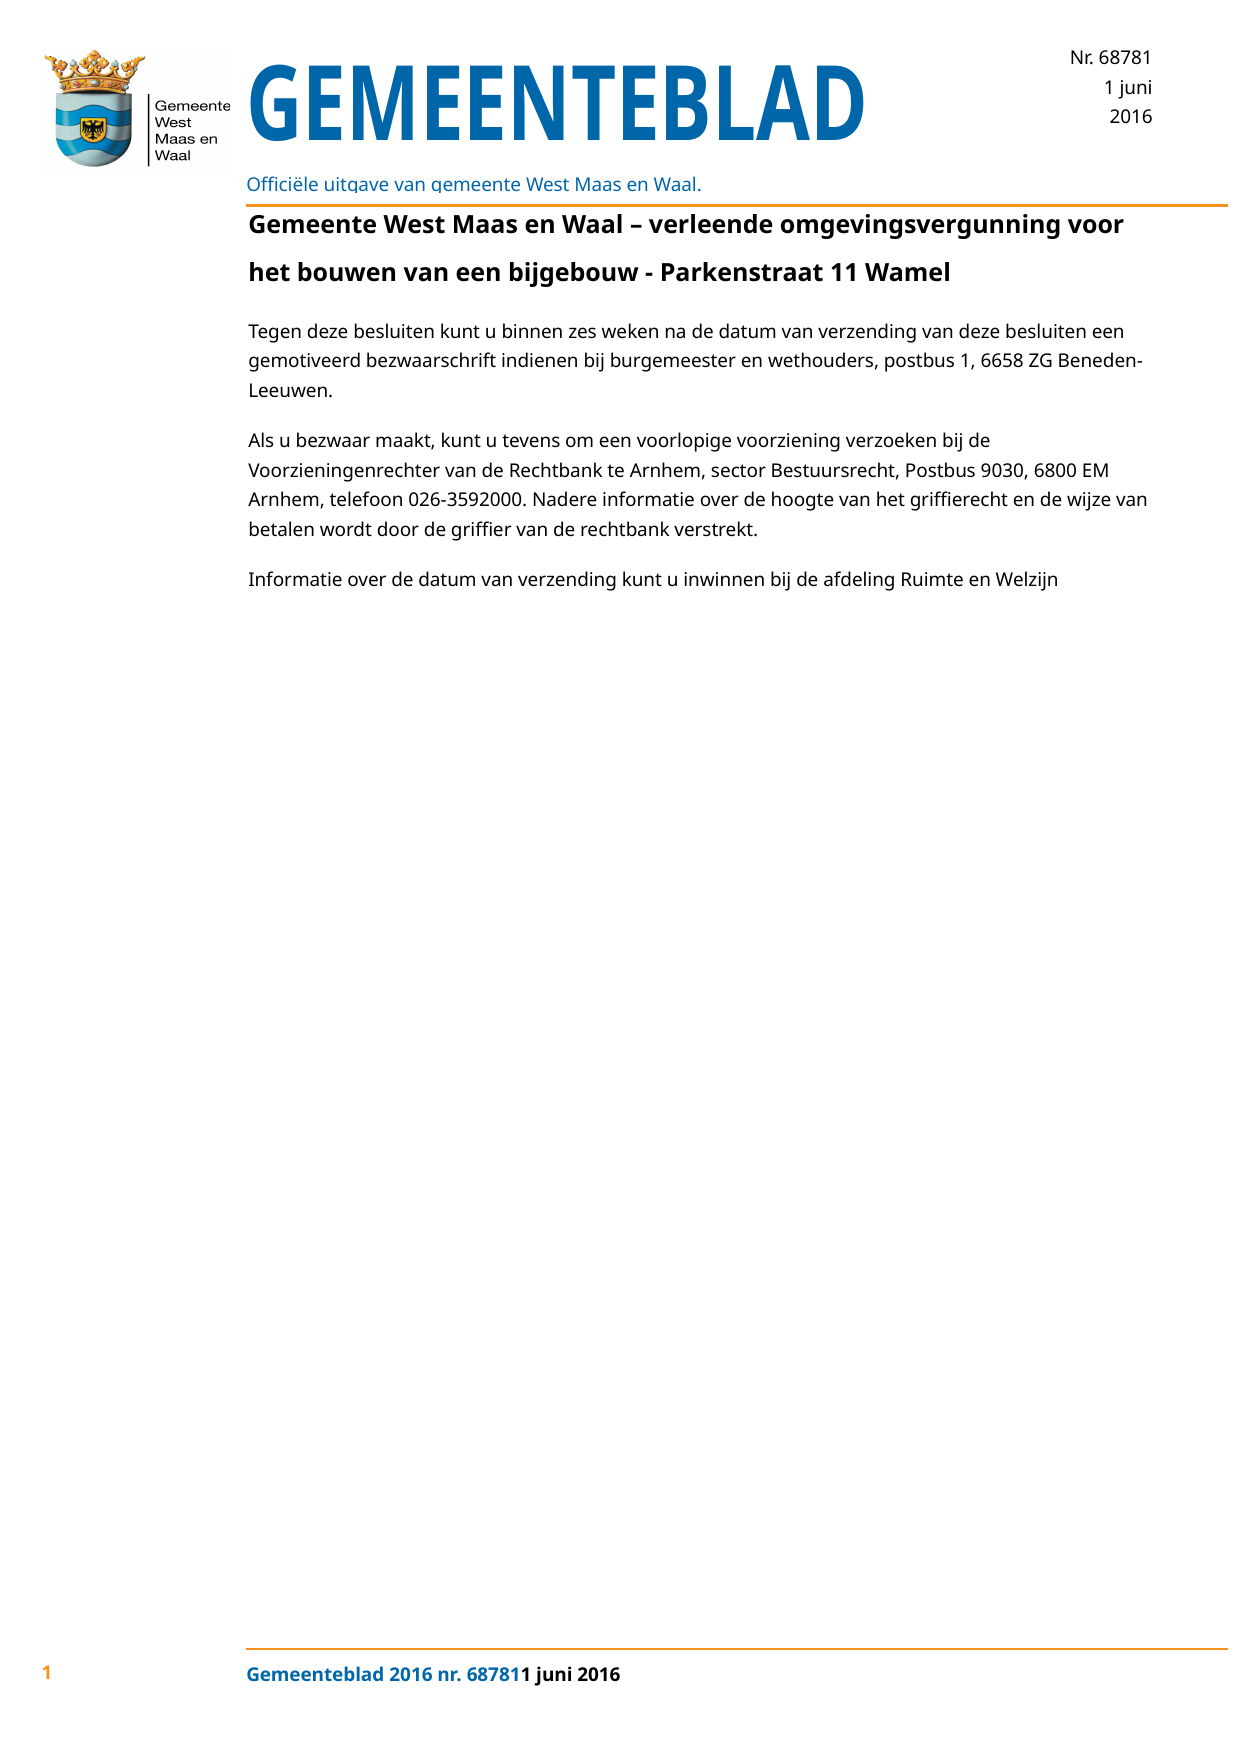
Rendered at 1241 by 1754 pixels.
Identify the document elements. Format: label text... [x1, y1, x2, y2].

text Informatie over de datum van verzending kunt u inwinnen bij de afdeling Ruimte en Welzijn [248, 567, 1152, 592]
text Als u bezwaar maakt, kunt u tevens om een voorlopige voorziening verzoeken bij de Voorzieningenrechter van de Rechtbank te Arnhem, sector Bestuursrecht, Postbus 9030, 6800 EM Arnhem, telefoon 026-3592000. Nadere informatie over de hoogte van het griffierecht en de wijze van betalen wordt door de griffier van de rechtbank verstrekt. [248, 427, 1152, 542]
text Tegen deze besluiten kunt u binnen zes weken na de datum van verzending van deze besluiten een gemotiveerd bezwaarschrift indienen bij burgemeester en wethouders, postbus 1, 6658 ZG Beneden-Leeuwen. [248, 318, 1152, 403]
text Gemeente West Maas en Waal – verleende omgevingsvergunning voor het bouwen van een bijgebouw - Parkenstraat 11 Wamel [248, 207, 1152, 288]
picture [41, 47, 231, 172]
